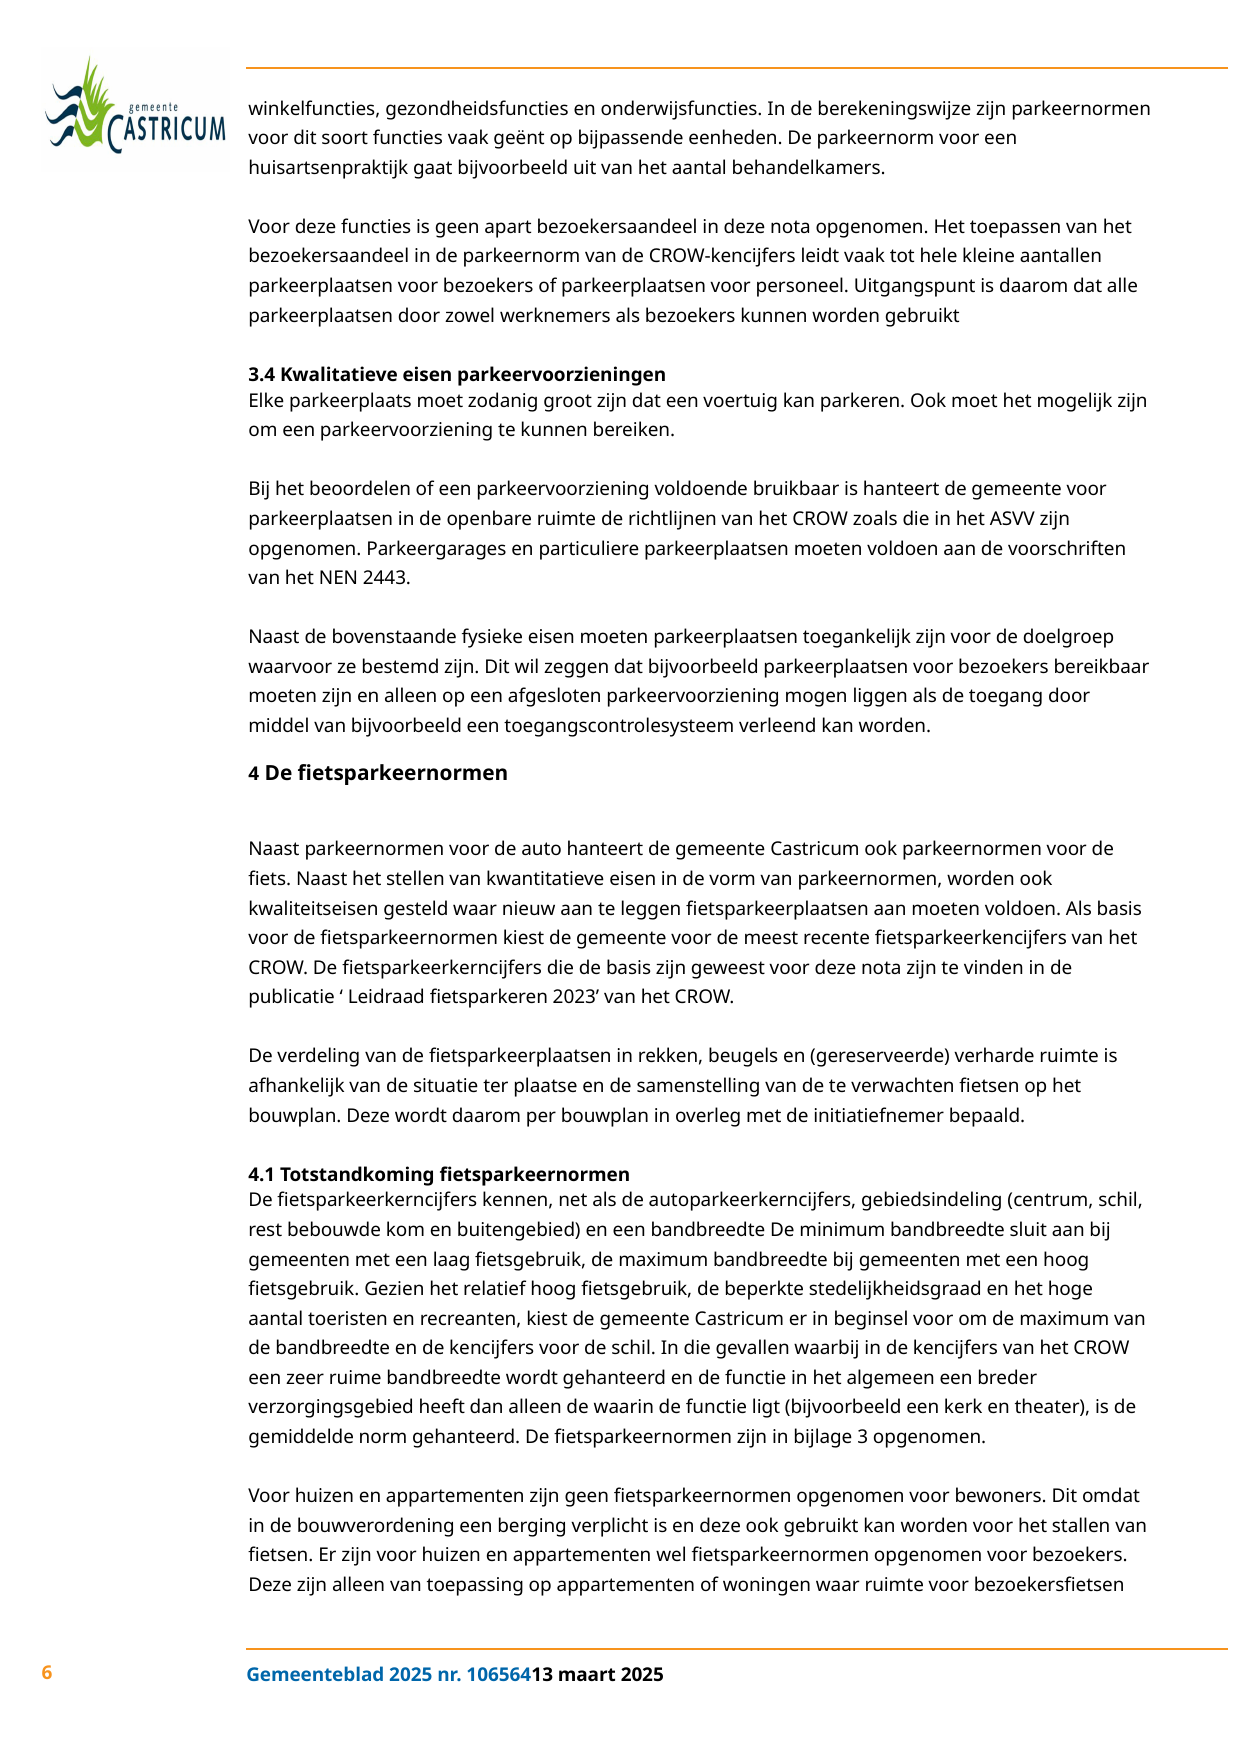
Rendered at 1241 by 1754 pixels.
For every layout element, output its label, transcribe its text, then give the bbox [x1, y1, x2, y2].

text Bij het beoordelen of een parkeervoorziening voldoende bruikbaar is hanteert de gemeente voor parkeerplaatsen in de openbare ruimte de richtlijnen van het CROW zoals die in het ASVV zijn opgenomen. Parkeergarages en particuliere parkeerplaatsen moeten voldoen aan de voorschriften van het NEN 2443. [248, 476, 1152, 590]
text Elke parkeerplaats moet zodanig groot zijn dat een voertuig kan parkeren. Ook moet het mogelijk zijn om een parkeervoorziening te kunnen bereiken. [248, 387, 1152, 442]
text 4 De fietsparkeernormen [248, 758, 1152, 786]
text De verdeling van de fietsparkeerplaatsen in rekken, beugels en (gereserveerde) verharde ruimte is afhankelijk van de situatie ter plaatse en de samenstelling van de te verwachten fietsen op het bouwplan. Deze wordt daarom per bouwplan in overleg met de initiatiefnemer bepaald. [248, 1043, 1152, 1127]
text Voor huizen en appartementen zijn geen fietsparkeernormen opgenomen voor bewoners. Dit omdat in de bouwverordening een berging verplicht is en deze ook gebruikt kan worden voor het stallen van fietsen. Er zijn voor huizen en appartementen wel fietsparkeernormen opgenomen voor bezoekers. Deze zijn alleen van toepassing op appartementen of woningen waar ruimte voor bezoekersfietsen [248, 1482, 1152, 1597]
text De fietsparkeerkerncijfers kennen, net als de autoparkeerkerncijfers, gebiedsindeling (centrum, schil, rest bebouwde kom en buitengebied) en een bandbreedte De minimum bandbreedte sluit aan bij gemeenten met een laag fietsgebruik, de maximum bandbreedte bij gemeenten met een hoog fietsgebruik. Gezien het relatief hoog fietsgebruik, de beperkte stedelijkheidsgraad en het hoge aantal toeristen en recreanten, kiest de gemeente Castricum er in beginsel voor om de maximum van de bandbreedte en de kencijfers voor de schil. In die gevallen waarbij in de kencijfers van het CROW een zeer ruime bandbreedte wordt gehanteerd en de functie in het algemeen een breder verzorgingsgebied heeft dan alleen de waarin de functie ligt (bijvoorbeeld een kerk en theater), is de gemiddelde norm gehanteerd. De fietsparkeernormen zijn in bijlage 3 opgenomen. [248, 1187, 1152, 1449]
text 4.1 Totstandkoming fietsparkeernormen [248, 1161, 1152, 1187]
text Voor deze functies is geen apart bezoekersaandeel in deze nota opgenomen. Het toepassen van het bezoekersaandeel in de parkeernorm van de CROW-kencijfers leidt vaak tot hele kleine aantallen parkeerplaatsen voor bezoekers of parkeerplaatsen voor personeel. Uitgangspunt is daarom dat alle parkeerplaatsen door zowel werknemers als bezoekers kunnen worden gebruikt [248, 213, 1152, 328]
text Naast de bovenstaande fysieke eisen moeten parkeerplaatsen toegankelijk zijn voor de doelgroep waarvoor ze bestemd zijn. Dit wil zeggen dat bijvoorbeeld parkeerplaatsen voor bezoekers bereikbaar moeten zijn en alleen op een afgesloten parkeervoorziening mogen liggen als de toegang door middel van bijvoorbeeld een toegangscontrolesysteem verleend kan worden. [248, 623, 1152, 738]
text winkelfuncties, gezondheidsfuncties en onderwijsfuncties. In de berekeningswijze zijn parkeernormen voor dit soort functies vaak geënt op bijpassende eenheden. De parkeernorm voor een huisartsenpraktijk gaat bijvoorbeeld uit van het aantal behandelkamers. [248, 95, 1152, 180]
text 3.4 Kwalitatieve eisen parkeervoorzieningen [248, 361, 1152, 387]
text Naast parkeernormen voor de auto hanteert de gemeente Castricum ook parkeernormen voor de fiets. Naast het stellen van kwantitatieve eisen in de vorm van parkeernormen, worden ook kwaliteitseisen gesteld waar nieuw aan te leggen fietsparkeerplaatsen aan moeten voldoen. Als basis voor de fietsparkeernormen kiest de gemeente voor de meest recente fietsparkeerkencijfers van het CROW. De fietsparkeerkerncijfers die de basis zijn geweest voor deze nota zijn te vinden in de publicatie ‘ Leidraad fietsparkeren 2023’ van het CROW. [248, 836, 1152, 1009]
picture [41, 47, 231, 172]
